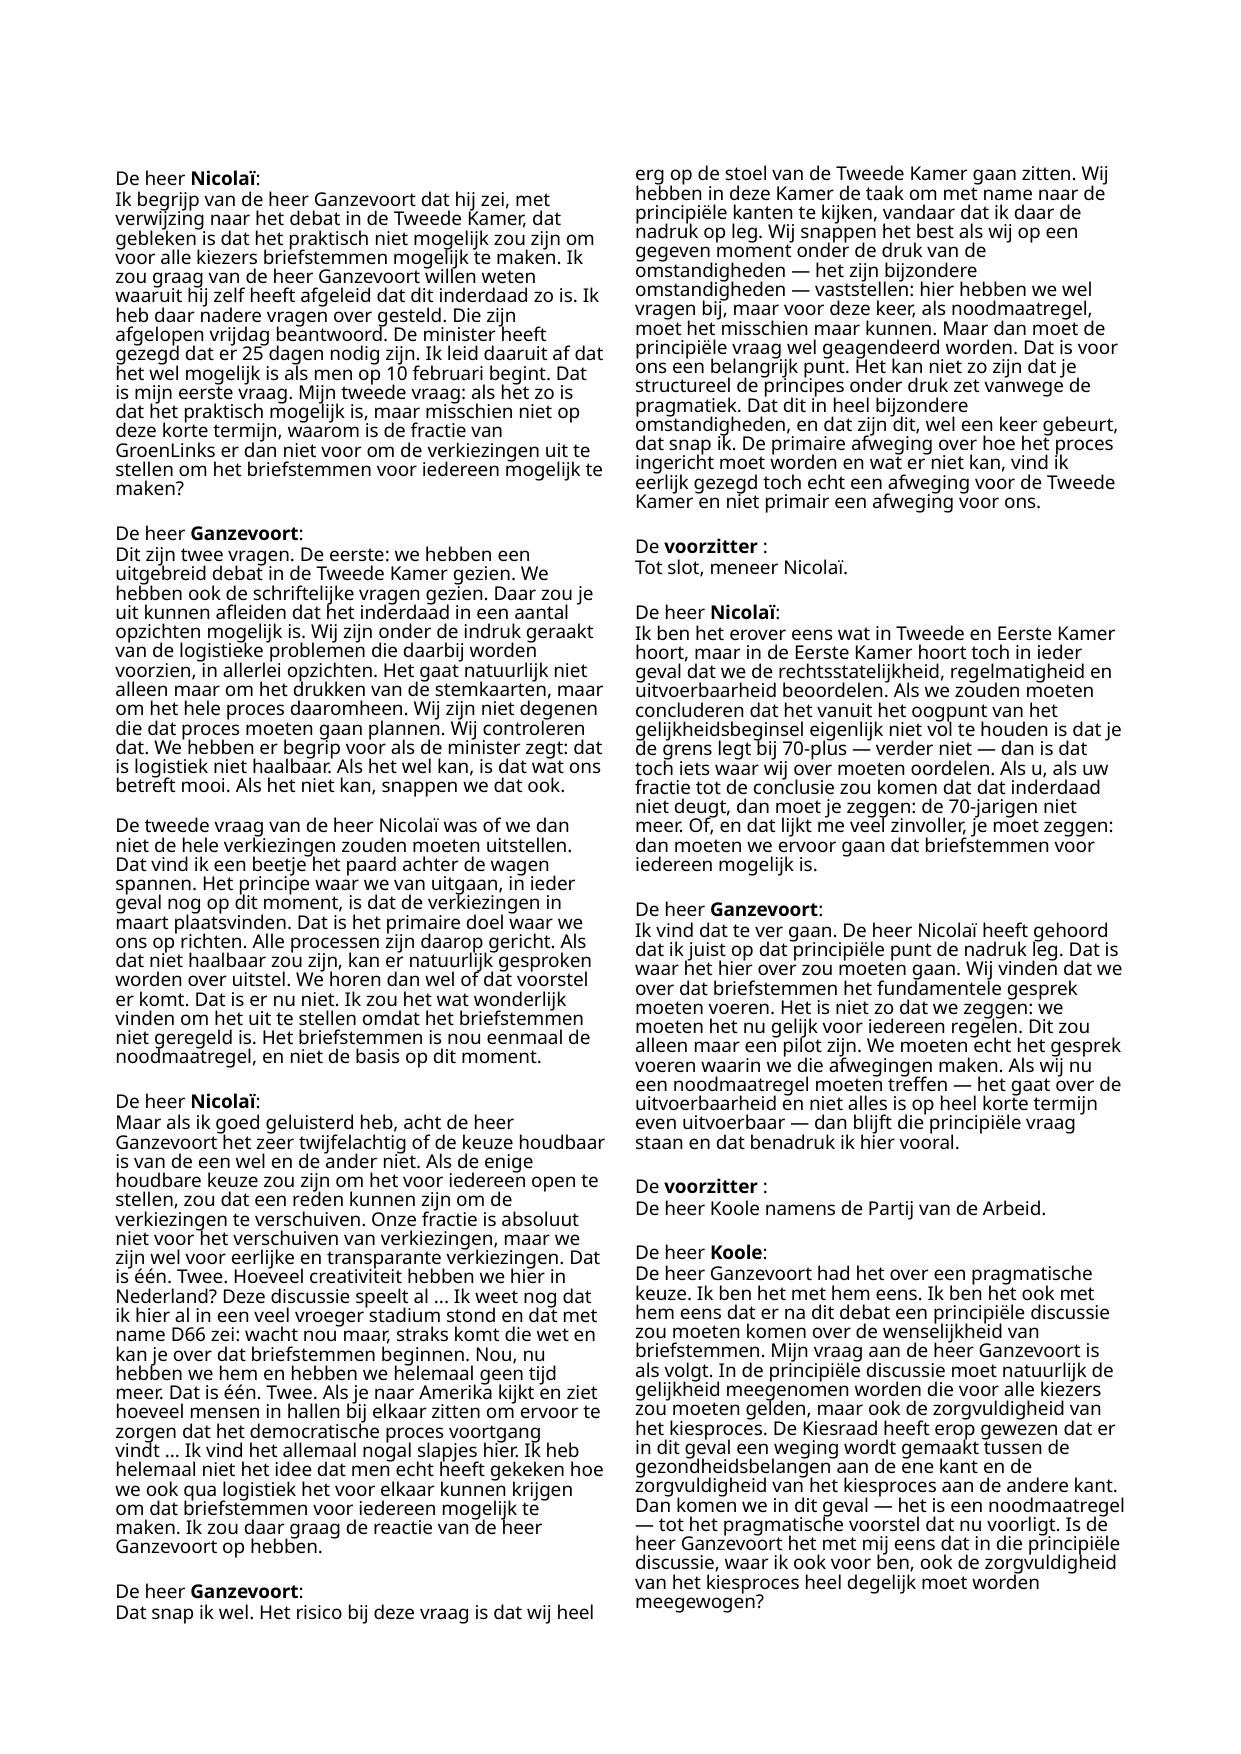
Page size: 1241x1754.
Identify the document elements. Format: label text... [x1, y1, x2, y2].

text erg op de stoel van de Tweede Kamer gaan zitten. Wij hebben in deze Kamer de taak om met name naar de principiële kanten te kijken, vandaar dat ik daar de nadruk op leg. Wij snappen het best als wij op een gegeven moment onder de druk van de omstandigheden — het zijn bijzondere omstandigheden — vaststellen: hier hebben we wel vragen bij, maar voor deze keer, als noodmaatregel, moet het misschien maar kunnen. Maar dan moet de principiële vraag wel geagendeerd worden. Dat is voor ons een belangrijk punt. Het kan niet zo zijn dat je structureel de principes onder druk zet vanwege de pragmatiek. Dat dit in heel bijzondere omstandigheden, en dat zijn dit, wel een keer gebeurt, dat snap ik. De primaire afweging over hoe het proces ingericht moet worden en wat er niet kan, vind ik eerlijk gezegd toch echt een afweging voor de Tweede Kamer en niet primair een afweging voor ons. [635, 165, 1125, 512]
text De voorzitter : [635, 1174, 1125, 1199]
text Maar als ik goed geluisterd heb, acht de heer Ganzevoort het zeer twijfelachtig of de keuze houdbaar is van de een wel en de ander niet. Als de enige houdbare keuze zou zijn om het voor iedereen open te stellen, zou dat een reden kunnen zijn om de verkiezingen te verschuiven. Onze fractie is absoluut niet voor het verschuiven van verkiezingen, maar we zijn wel voor eerlijke en transparante verkiezingen. Dat is één. Twee. Hoeveel creativiteit hebben we hier in Nederland? Deze discussie speelt al ... Ik weet nog dat ik hier al in een veel vroeger stadium stond en dat met name D66 zei: wacht nou maar, straks komt die wet en kan je over dat briefstemmen beginnen. Nou, nu hebben we hem en hebben we helemaal geen tijd meer. Dat is één. Twee. Als je naar Amerika kijkt en ziet hoeveel mensen in hallen bij elkaar zitten om ervoor te zorgen dat het democratische proces voortgang vindt ... Ik vind het allemaal nogal slapjes hier. Ik heb helemaal niet het idee dat men echt heeft gekeken hoe we ook qua logistiek het voor elkaar kunnen krijgen om dat briefstemmen voor iedereen mogelijk te maken. Ik zou daar graag de reactie van de heer Ganzevoort op hebben. [115, 1114, 605, 1558]
text Ik ben het erover eens wat in Tweede en Eerste Kamer hoort, maar in de Eerste Kamer hoort toch in ieder geval dat we de rechtsstatelijkheid, regelmatigheid en uitvoerbaarheid beoordelen. Als we zouden moeten concluderen dat het vanuit het oogpunt van het gelijkheidsbeginsel eigenlijk niet vol te houden is dat je de grens legt bij 70-plus — verder niet — dan is dat toch iets waar wij over moeten oordelen. Als u, als uw fractie tot de conclusie zou komen dat dat inderdaad niet deugt, dan moet je zeggen: de 70-jarigen niet meer. Of, en dat lijkt me veel zinvoller, je moet zeggen: dan moeten we ervoor gaan dat briefstemmen voor iedereen mogelijk is. [635, 624, 1125, 875]
text De heer Ganzevoort: [635, 896, 1125, 922]
text De heer Nicolaï: [115, 1089, 605, 1114]
text De heer Ganzevoort had het over een pragmatische keuze. Ik ben het met hem eens. Ik ben het ook met hem eens dat er na dit debat een principiële discussie zou moeten komen over de wenselijkheid van briefstemmen. Mijn vraag aan de heer Ganzevoort is als volgt. In de principiële discussie moet natuurlijk de gelijkheid meegenomen worden die voor alle kiezers zou moeten gelden, maar ook de zorgvuldigheid van het kiesproces. De Kiesraad heeft erop gewezen dat er in dit geval een weging wordt gemaakt tussen de gezondheidsbelangen aan de ene kant en de zorgvuldigheid van het kiesproces aan de andere kant. Dan komen we in dit geval — het is een noodmaatregel — tot het pragmatische voorstel dat nu voorligt. Is de heer Ganzevoort het met mij eens dat in die principiële discussie, waar ik ook voor ben, ook de zorgvuldigheid van het kiesproces heel degelijk moet worden meegewogen? [635, 1265, 1125, 1612]
text Tot slot, meneer Nicolaï. [635, 559, 1125, 578]
text Dit zijn twee vragen. De eerste: we hebben een uitgebreid debat in de Tweede Kamer gezien. We hebben ook de schriftelijke vragen gezien. Daar zou je uit kunnen afleiden dat het inderdaad in een aantal opzichten mogelijk is. Wij zijn onder de indruk geraakt van de logistieke problemen die daarbij worden voorzien, in allerlei opzichten. Het gaat natuurlijk niet alleen maar om het drukken van de stemkaarten, maar om het hele proces daaromheen. Wij zijn niet degenen die dat proces moeten gaan plannen. Wij controleren dat. We hebben er begrip voor als de minister zegt: dat is logistiek niet haalbaar. Als het wel kan, is dat wat ons betreft mooi. Als het niet kan, snappen we dat ook. [115, 546, 605, 797]
text De heer Koole namens de Partij van de Arbeid. [635, 1199, 1125, 1219]
text Ik vind dat te ver gaan. De heer Nicolaï heeft gehoord dat ik juist op dat principiële punt de nadruk leg. Dat is waar het hier over zou moeten gaan. Wij vinden dat we over dat briefstemmen het fundamentele gesprek moeten voeren. Het is niet zo dat we zeggen: we moeten het nu gelijk voor iedereen regelen. Dit zou alleen maar een pilot zijn. We moeten echt het gesprek voeren waarin we die afwegingen maken. Als wij nu een noodmaatregel moeten treffen — het gaat over de uitvoerbaarheid en niet alles is op heel korte termijn even uitvoerbaar — dan blijft die principiële vraag staan en dat benadruk ik hier vooral. [635, 922, 1125, 1153]
text De heer Ganzevoort: [115, 520, 605, 546]
text De heer Nicolaï: [115, 165, 605, 191]
text De voorzitter : [635, 533, 1125, 559]
text De heer Ganzevoort: [115, 1578, 605, 1604]
text De heer Nicolaï: [635, 599, 1125, 624]
text De heer Koole: [635, 1239, 1125, 1265]
text De tweede vraag van de heer Nicolaï was of we dan niet de hele verkiezingen zouden moeten uitstellen. Dat vind ik een beetje het paard achter de wagen spannen. Het principe waar we van uitgaan, in ieder geval nog op dit moment, is dat de verkiezingen in maart plaatsvinden. Dat is het primaire doel waar we ons op richten. Alle processen zijn daarop gericht. Als dat niet haalbaar zou zijn, kan er natuurlijk gesproken worden over uitstel. We horen dan wel of dat voorstel er komt. Dat is er nu niet. Ik zou het wat wonderlijk vinden om het uit te stellen omdat het briefstemmen niet geregeld is. Het briefstemmen is nou eenmaal de noodmaatregel, en niet de basis op dit moment. [115, 817, 605, 1068]
text Ik begrijp van de heer Ganzevoort dat hij zei, met verwijzing naar het debat in de Tweede Kamer, dat gebleken is dat het praktisch niet mogelijk zou zijn om voor alle kiezers briefstemmen mogelijk te maken. Ik zou graag van de heer Ganzevoort willen weten waaruit hij zelf heeft afgeleid dat dit inderdaad zo is. Ik heb daar nadere vragen over gesteld. Die zijn afgelopen vrijdag beantwoord. De minister heeft gezegd dat er 25 dagen nodig zijn. Ik leid daaruit af dat het wel mogelijk is als men op 10 februari begint. Dat is mijn eerste vraag. Mijn tweede vraag: als het zo is dat het praktisch mogelijk is, maar misschien niet op deze korte termijn, waarom is de fractie van GroenLinks er dan niet voor om de verkiezingen uit te stellen om het briefstemmen voor iedereen mogelijk te maken? [115, 191, 605, 499]
text Dat snap ik wel. Het risico bij deze vraag is dat wij heel [115, 1604, 605, 1623]
